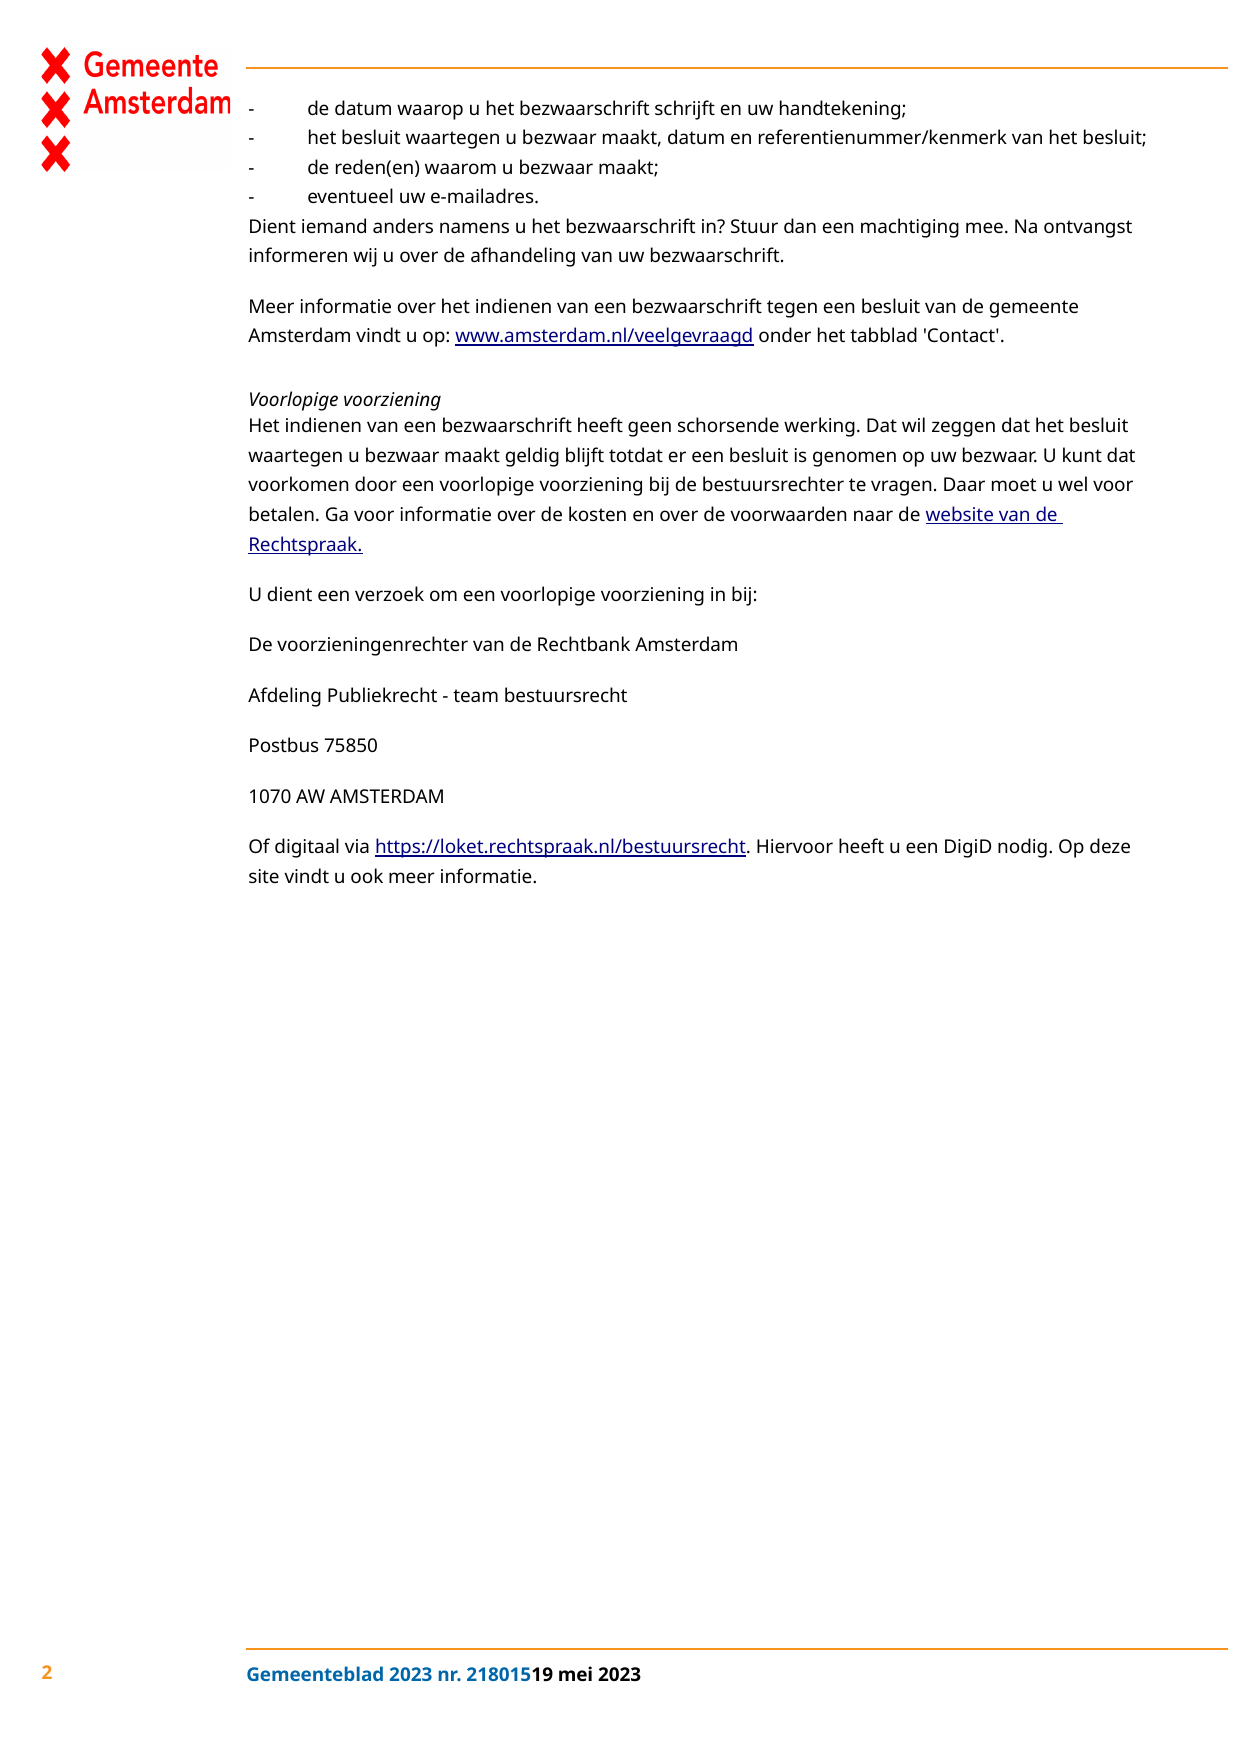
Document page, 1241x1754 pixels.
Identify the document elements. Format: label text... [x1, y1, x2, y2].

text Afdeling Publiekrecht - team bestuursrecht [248, 682, 1152, 708]
text Of digitaal via https://loket.rechtspraak.nl/bestuursrecht. Hiervoor heeft u een DigiD nodig. Op deze site vindt u ook meer informatie. [248, 833, 1152, 888]
picture [41, 47, 231, 172]
list het besluit waartegen u bezwaar maakt, datum en referentienummer/kenmerk van het besluit; [248, 124, 1152, 150]
list eventueel uw e-mailadres. [248, 183, 1152, 209]
text Voorlopige voorziening [248, 387, 1152, 412]
text 1070 AW AMSTERDAM [248, 783, 1152, 808]
list de datum waarop u het bezwaarschrift schrijft en uw handtekening; [248, 95, 1152, 121]
text Postbus 75850 [248, 732, 1152, 758]
text De voorzieningenrechter van de Rechtbank Amsterdam [248, 632, 1152, 657]
text U dient een verzoek om een voorlopige voorziening in bij: [248, 581, 1152, 607]
text Meer informatie over het indienen van een bezwaarschrift tegen een besluit van de gemeente Amsterdam vindt u op: www.amsterdam.nl/veelgevraagd onder het tabblad 'Contact'. [248, 293, 1152, 348]
list de reden(en) waarom u bezwaar maakt; [248, 154, 1152, 180]
text Dient iemand anders namens u het bezwaarschrift in? Stuur dan een machtiging mee. Na ontvangst informeren wij u over de afhandeling van uw bezwaarschrift. [248, 213, 1152, 268]
text Het indienen van een bezwaarschrift heeft geen schorsende werking. Dat wil zeggen dat het besluit waartegen u bezwaar maakt geldig blijft totdat er een besluit is genomen op uw bezwaar. U kunt dat voorkomen door een voorlopige voorziening bij de bestuursrechter te vragen. Daar moet u wel voor betalen. Ga voor informatie over de kosten en over de voorwaarden naar de website van de Rechtspraak. [248, 412, 1152, 556]
